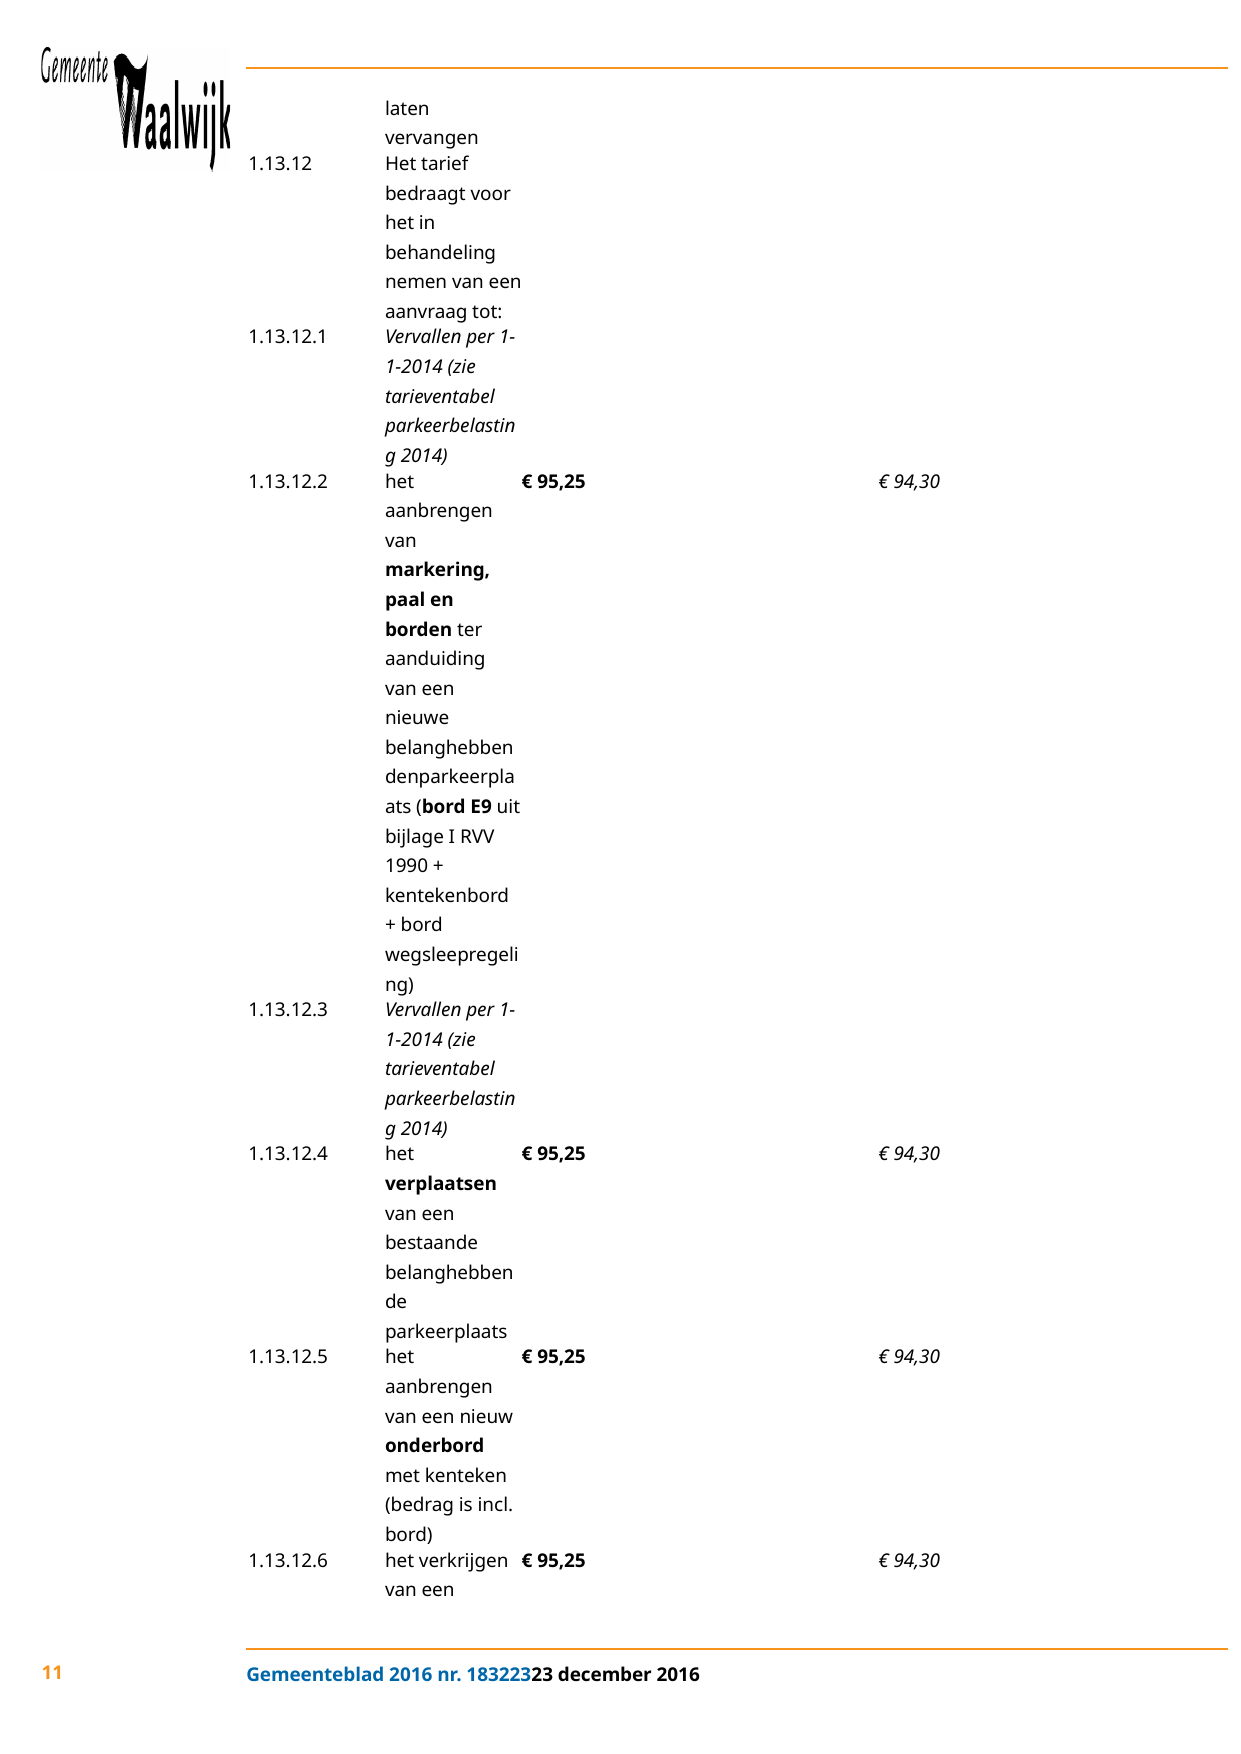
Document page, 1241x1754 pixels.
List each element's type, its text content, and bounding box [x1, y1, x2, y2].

table_cell 1.13.12.3 [248, 996, 385, 1141]
table_cell het verkrijgen van een [385, 1547, 521, 1602]
table_cell Vervallen per 1-1-2014 (zie tarieventabel parkeerbelasting 2014) [385, 324, 521, 468]
table_cell 1.13.12 [248, 150, 385, 324]
table_cell [878, 150, 1015, 324]
table_cell [878, 996, 1015, 1141]
table_cell € 95,25 [521, 1547, 878, 1602]
table_cell € 95,25 [521, 468, 878, 996]
table_cell € 95,25 [521, 1141, 878, 1344]
table_cell € 94,30 [878, 1547, 1015, 1602]
table_cell Vervallen per 1-1-2014 (zie tarieventabel parkeerbelasting 2014) [385, 996, 521, 1141]
table_cell [521, 150, 878, 324]
table_cell 1.13.12.1 [248, 324, 385, 468]
table_cell € 94,30 [878, 1344, 1015, 1547]
table_cell 1.13.12.6 [248, 1547, 385, 1602]
table_cell het aanbrengen van een nieuw onderbord met kenteken (bedrag is incl. bord) [385, 1344, 521, 1547]
table_cell € 94,30 [878, 468, 1015, 996]
table_cell [878, 95, 1015, 150]
table_cell 1.13.12.5 [248, 1344, 385, 1547]
table_cell laten vervangen [385, 95, 521, 150]
table_cell [521, 996, 878, 1141]
table_cell € 95,25 [521, 1344, 878, 1547]
table_cell het aanbrengen van markering, paal en borden ter aanduiding van een nieuwe belanghebbendenparkeerplaats (bord E9 uit bijlage I RVV 1990 + kentekenbord + bord wegsleepregeling) [385, 468, 521, 996]
picture [41, 47, 231, 172]
table_cell € 94,30 [878, 1141, 1015, 1344]
table_cell het verplaatsen van een bestaande belanghebbende parkeerplaats [385, 1141, 521, 1344]
table_cell [521, 324, 878, 468]
table_cell [521, 95, 878, 150]
table_cell [248, 95, 385, 150]
table_cell 1.13.12.4 [248, 1141, 385, 1344]
table_cell 1.13.12.2 [248, 468, 385, 996]
table_cell [878, 324, 1015, 468]
table_cell Het tarief bedraagt voor het in behandeling nemen van een aanvraag tot: [385, 150, 521, 324]
